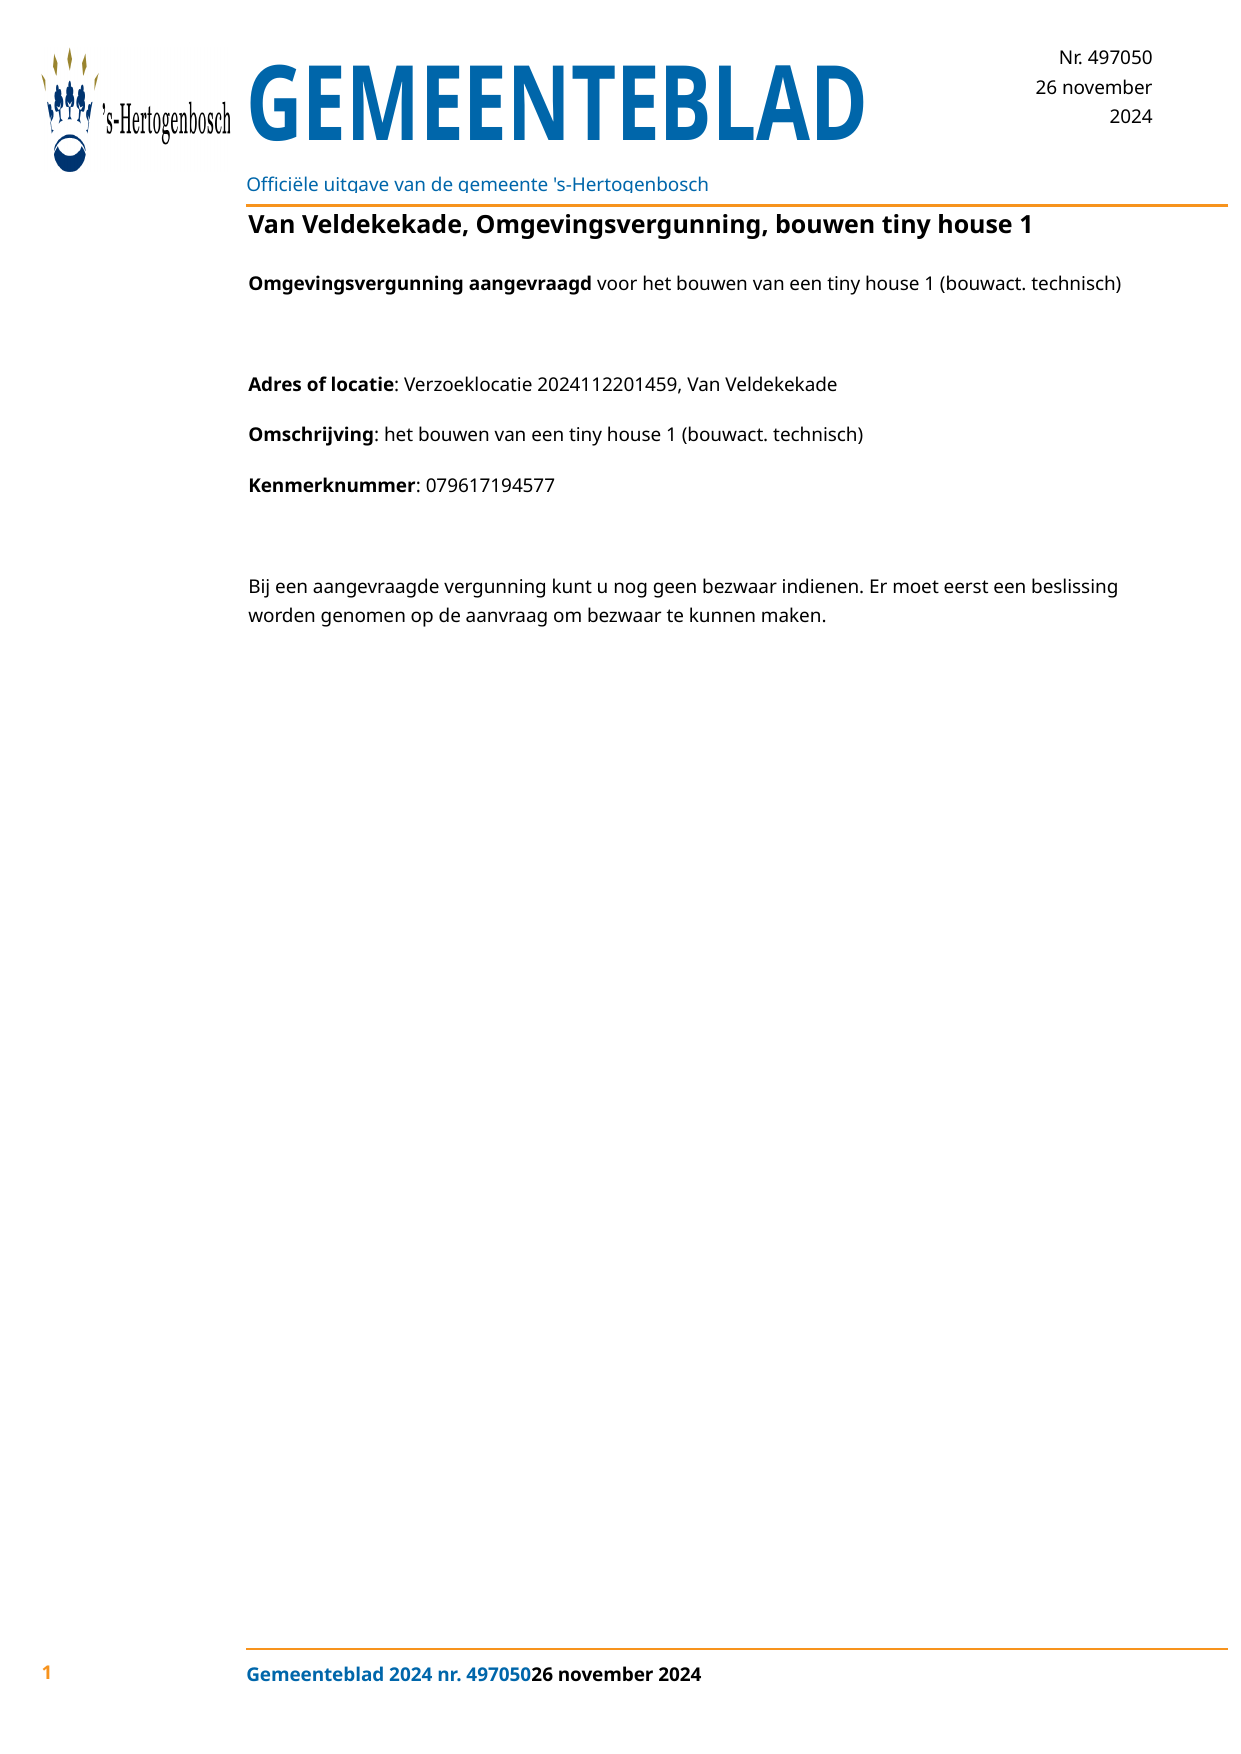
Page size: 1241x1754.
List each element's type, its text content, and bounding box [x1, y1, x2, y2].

text Omschrijving: het bouwen van een tiny house 1 (bouwact. technisch) [248, 422, 1152, 447]
picture [41, 47, 231, 172]
text Omgevingsvergunning aangevraagd voor het bouwen van een tiny house 1 (bouwact. technisch) [248, 270, 1152, 296]
text Bij een aangevraagde vergunning kunt u nog geen bezwaar indienen. Er moet eerst een beslissing worden genomen op de aanvraag om bezwaar te kunnen maken. [248, 573, 1152, 628]
text Kenmerknummer: 079617194577 [248, 472, 1152, 498]
text Adres of locatie: Verzoeklocatie 2024112201459, Van Veldekekade [248, 371, 1152, 397]
text Van Veldekekade, Omgevingsvergunning, bouwen tiny house 1 [248, 207, 1152, 241]
